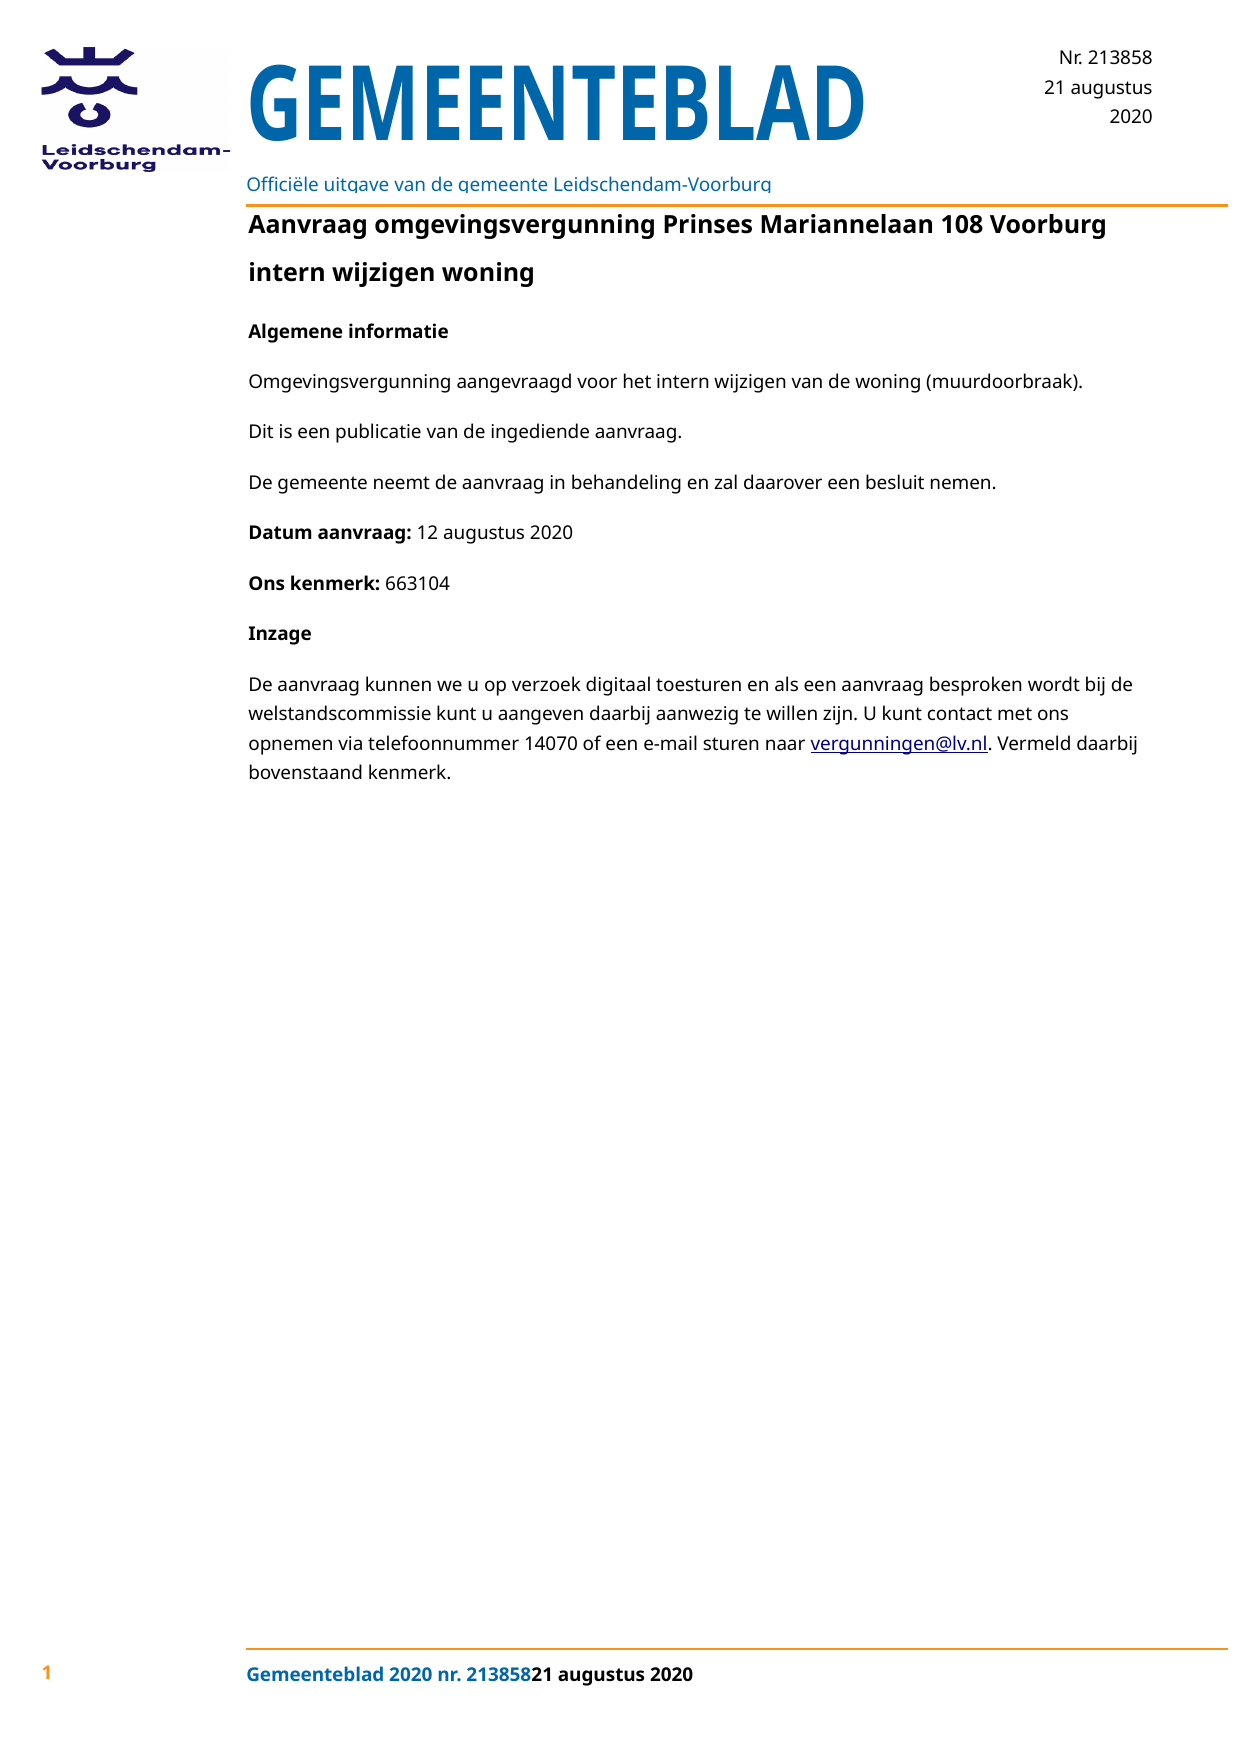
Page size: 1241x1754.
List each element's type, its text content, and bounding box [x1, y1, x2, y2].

text Inzage [248, 620, 1152, 646]
text Aanvraag omgevingsvergunning Prinses Mariannelaan 108 Voorburg intern wijzigen woning [248, 207, 1152, 288]
text Dit is een publicatie van de ingediende aanvraag. [248, 419, 1152, 444]
picture [41, 47, 231, 172]
text Ons kenmerk: 663104 [248, 570, 1152, 596]
text De aanvraag kunnen we u op verzoek digitaal toesturen en als een aanvraag besproken wordt bij de welstandscommissie kunt u aangeven daarbij aanwezig te willen zijn. U kunt contact met ons opnemen via telefoonnummer 14070 of een e-mail sturen naar vergunningen@lv.nl. Vermeld daarbij bovenstaand kenmerk. [248, 671, 1152, 785]
text Algemene informatie [248, 318, 1152, 344]
text Datum aanvraag: 12 augustus 2020 [248, 519, 1152, 545]
text Omgevingsvergunning aangevraagd voor het intern wijzigen van de woning (muurdoorbraak). [248, 368, 1152, 394]
text De gemeente neemt de aanvraag in behandeling en zal daarover een besluit nemen. [248, 469, 1152, 495]
